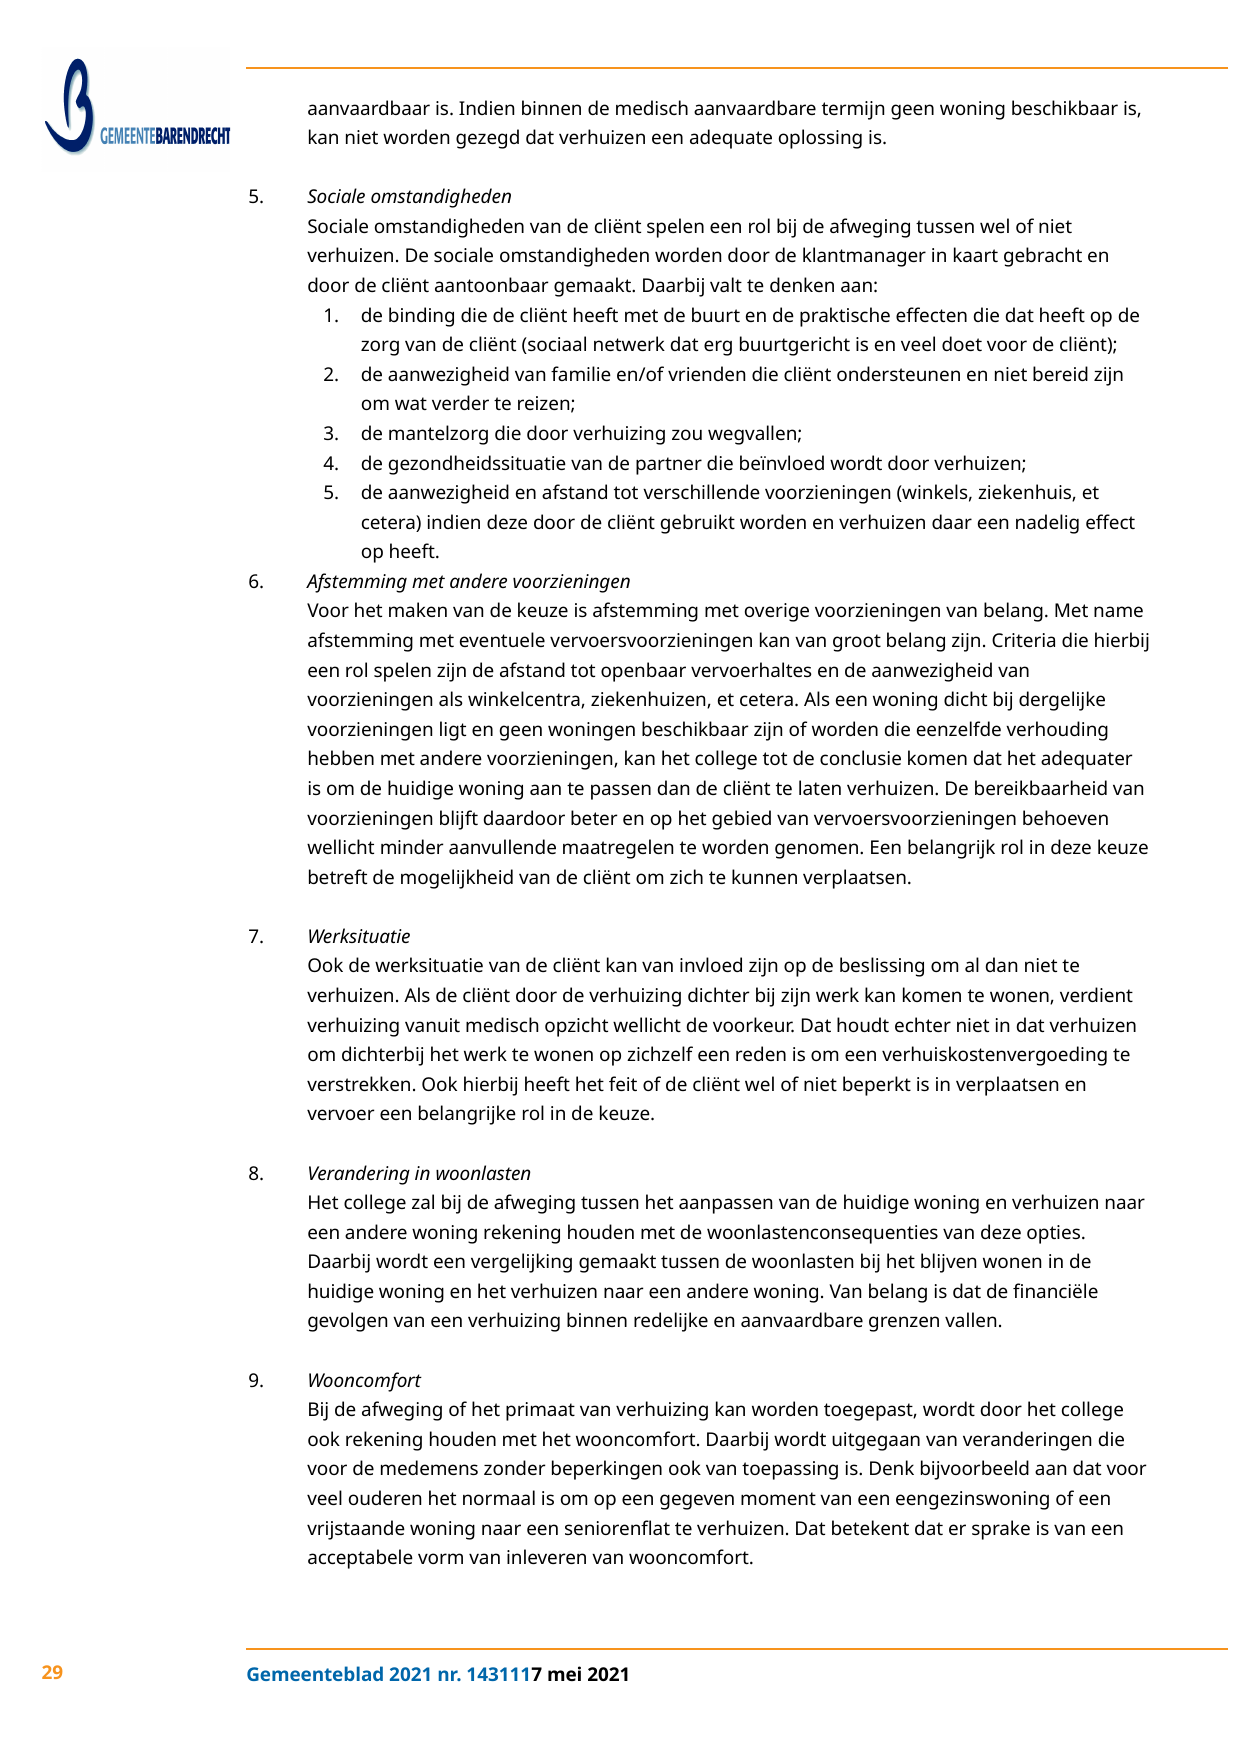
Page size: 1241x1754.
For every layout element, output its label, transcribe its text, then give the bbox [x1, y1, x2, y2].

list Sociale omstandigheden [248, 183, 1152, 209]
list de binding die de cliënt heeft met de buurt en de praktische effecten die dat heeft op de zorg van de cliënt (sociaal netwerk dat erg buurtgericht is en veel doet voor de cliënt); [323, 302, 1152, 357]
list de mantelzorg die door verhuizing zou wegvallen; [323, 420, 1152, 446]
list de gezondheidssituatie van de partner die beïnvloed wordt door verhuizen; [323, 450, 1152, 476]
list aanvaardbaar is. Indien binnen de medisch aanvaardbare termijn geen woning beschikbaar is, kan niet worden gezegd dat verhuizen een adequate oplossing is. [248, 95, 1152, 150]
list Werksituatie [248, 923, 1152, 949]
list Voor het maken van de keuze is afstemming met overige voorzieningen van belang. Met name afstemming met eventuele vervoersvoorzieningen kan van groot belang zijn. Criteria die hierbij een rol spelen zijn de afstand tot openbaar vervoerhaltes en de aanwezigheid van voorzieningen als winkelcentra, ziekenhuizen, et cetera. Als een woning dicht bij dergelijke voorzieningen ligt en geen woningen beschikbaar zijn of worden die eenzelfde verhouding hebben met andere voorzieningen, kan het college tot de conclusie komen dat het adequater is om de huidige woning aan te passen dan de cliënt te laten verhuizen. De bereikbaarheid van voorzieningen blijft daardoor beter en op het gebied van vervoersvoorzieningen behoeven wellicht minder aanvullende maatregelen te worden genomen. Een belangrijk rol in deze keuze betreft de mogelijkheid van de cliënt om zich te kunnen verplaatsen. [248, 598, 1152, 890]
picture [41, 47, 231, 172]
list de aanwezigheid en afstand tot verschillende voorzieningen (winkels, ziekenhuis, et cetera) indien deze door de cliënt gebruikt worden en verhuizen daar een nadelig effect op heeft. [323, 479, 1152, 564]
list Verandering in woonlasten [248, 1160, 1152, 1186]
list de aanwezigheid van familie en/of vrienden die cliënt ondersteunen en niet bereid zijn om wat verder te reizen; [323, 361, 1152, 416]
list Sociale omstandigheden van de cliënt spelen een rol bij de afweging tussen wel of niet verhuizen. De sociale omstandigheden worden door de klantmanager in kaart gebracht en door de cliënt aantoonbaar gemaakt. Daarbij valt te denken aan: [248, 213, 1152, 298]
list Ook de werksituatie van de cliënt kan van invloed zijn op de beslissing om al dan niet te verhuizen. Als de cliënt door de verhuizing dichter bij zijn werk kan komen te wonen, verdient verhuizing vanuit medisch opzicht wellicht de voorkeur. Dat houdt echter niet in dat verhuizen om dichterbij het werk te wonen op zichzelf een reden is om een verhuiskostenvergoeding te verstrekken. Ook hierbij heeft het feit of de cliënt wel of niet beperkt is in verplaatsen en vervoer een belangrijke rol in de keuze. [248, 953, 1152, 1126]
list Wooncomfort [248, 1367, 1152, 1393]
list Bij de afweging of het primaat van verhuizing kan worden toegepast, wordt door het college ook rekening houden met het wooncomfort. Daarbij wordt uitgegaan van veranderingen die voor de medemens zonder beperkingen ook van toepassing is. Denk bijvoorbeeld aan dat voor veel ouderen het normaal is om op een gegeven moment van een eengezinswoning of een vrijstaande woning naar een seniorenflat te verhuizen. Dat betekent dat er sprake is van een acceptabele vorm van inleveren van wooncomfort. [248, 1396, 1152, 1570]
list Afstemming met andere voorzieningen [248, 568, 1152, 594]
list Het college zal bij de afweging tussen het aanpassen van de huidige woning en verhuizen naar een andere woning rekening houden met de woonlastenconsequenties van deze opties. Daarbij wordt een vergelijking gemaakt tussen de woonlasten bij het blijven wonen in de huidige woning en het verhuizen naar een andere woning. Van belang is dat de financiële gevolgen van een verhuizing binnen redelijke en aanvaardbare grenzen vallen. [248, 1189, 1152, 1333]
